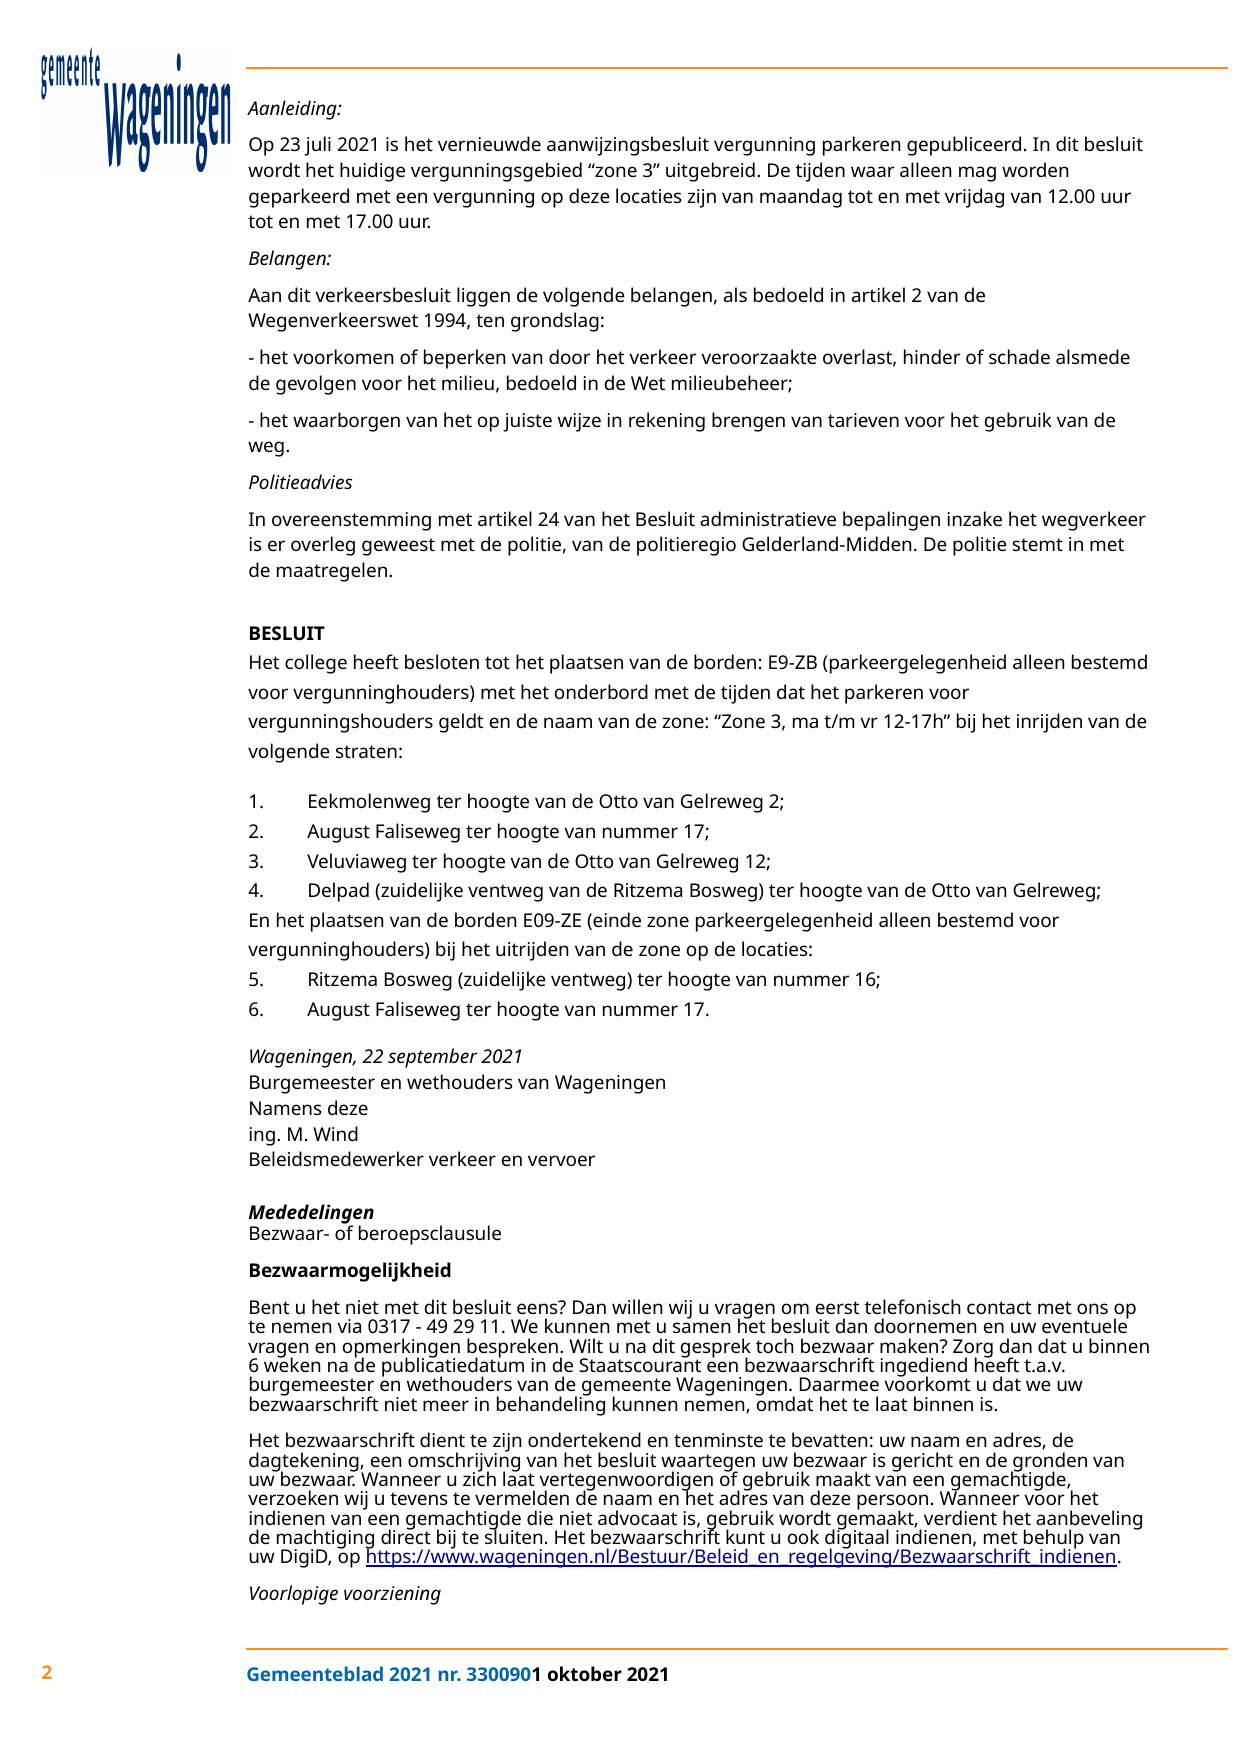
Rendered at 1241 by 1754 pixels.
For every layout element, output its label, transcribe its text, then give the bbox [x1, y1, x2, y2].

text Politieadvies [248, 469, 1152, 495]
list Eekmolenweg ter hoogte van de Otto van Gelreweg 2; [248, 789, 1152, 814]
text Bezwaarmogelijkheid [248, 1262, 1152, 1281]
text Op 23 juli 2021 is het vernieuwde aanwijzingsbesluit vergunning parkeren gepubliceerd. In dit besluit wordt het huidige vergunningsgebied “zone 3” uitgebreid. De tijden waar alleen mag worden geparkeerd met een vergunning op deze locaties zijn van maandag tot en met vrijdag van 12.00 uur tot en met 17.00 uur. [248, 131, 1152, 234]
list August Faliseweg ter hoogte van nummer 17; [248, 818, 1152, 844]
text Mededelingen [248, 1199, 1152, 1225]
text ing. M. Wind [248, 1121, 1152, 1147]
text Aanleiding: [248, 95, 1152, 121]
picture [41, 47, 231, 172]
text Wageningen, 22 september 2021 [248, 1044, 1152, 1069]
text Belangen: [248, 245, 1152, 271]
text Het bezwaarschrift dient te zijn ondertekend en tenminste te bevatten: uw naam en adres, de dagtekening, een omschrijving van het besluit waartegen uw bezwaar is gericht en de gronden van uw bezwaar. Wanneer u zich laat vertegenwoordigen of gebruik maakt van een gemachtigde, verzoeken wij u tevens te vermelden de naam en het adres van deze persoon. Wanneer voor het indienen van een gemachtigde die niet advocaat is, gebruik wordt gemaakt, verdient het aanbeveling de machtiging direct bij te sluiten. Het bezwaarschrift kunt u ook digitaal indienen, met behulp van uw DigiD, op https://www.wageningen.nl/Bestuur/Beleid_en_regelgeving/Bezwaarschrift_indienen. [248, 1432, 1152, 1567]
list Veluviaweg ter hoogte van de Otto van Gelreweg 12; [248, 848, 1152, 874]
list Delpad (zuidelijke ventweg van de Ritzema Bosweg) ter hoogte van de Otto van Gelreweg; [248, 877, 1152, 903]
text Het college heeft besloten tot het plaatsen van de borden: E9-ZB (parkeergelegenheid alleen bestemd voor vergunninghouders) met het onderbord met de tijden dat het parkeren voor vergunningshouders geldt en de naam van de zone: “Zone 3, ma t/m vr 12-17h” bij het inrijden van de volgende straten: [248, 649, 1152, 764]
text Beleidsmedewerker verkeer en vervoer [248, 1147, 1152, 1172]
text En het plaatsen van de borden E09-ZE (einde zone parkeergelegenheid alleen bestemd voor vergunninghouders) bij het uitrijden van de zone op de locaties: [248, 907, 1152, 962]
text - het voorkomen of beperken van door het verkeer veroorzaakte overlast, hinder of schade alsmede de gevolgen voor het milieu, bedoeld in de Wet milieubeheer; [248, 344, 1152, 396]
text Bent u het niet met dit besluit eens? Dan willen wij u vragen om eerst telefonisch contact met ons op te nemen via 0317 - 49 29 11. We kunnen met u samen het besluit dan doornemen en uw eventuele vragen en opmerkingen bespreken. Wilt u na dit gesprek toch bezwaar maken? Zorg dan dat u binnen 6 weken na de publicatiedatum in de Staatscourant een bezwaarschrift ingediend heeft t.a.v. burgemeester en wethouders van de gemeente Wageningen. Daarmee voorkomt u dat we uw bezwaarschrift niet meer in behandeling kunnen nemen, omdat het te laat binnen is. [248, 1299, 1152, 1415]
text Bezwaar- of beroepsclausule [248, 1225, 1152, 1244]
text Burgemeester en wethouders van Wageningen [248, 1069, 1152, 1095]
text Aan dit verkeersbesluit liggen de volgende belangen, als bedoeld in artikel 2 van de Wegenverkeerswet 1994, ten grondslag: [248, 282, 1152, 333]
text - het waarborgen van het op juiste wijze in rekening brengen van tarieven voor het gebruik van de weg. [248, 407, 1152, 458]
text In overeenstemming met artikel 24 van het Besluit administratieve bepalingen inzake het wegverkeer is er overleg geweest met de politie, van de politieregio Gelderland-Midden. De politie stemt in met de maatregelen. [248, 506, 1152, 583]
list August Faliseweg ter hoogte van nummer 17. [248, 996, 1152, 1022]
list Ritzema Bosweg (zuidelijke ventweg) ter hoogte van nummer 16; [248, 966, 1152, 992]
text BESLUIT [248, 620, 1152, 646]
text Voorlopige voorziening [248, 1585, 1152, 1604]
text Namens deze [248, 1095, 1152, 1121]
